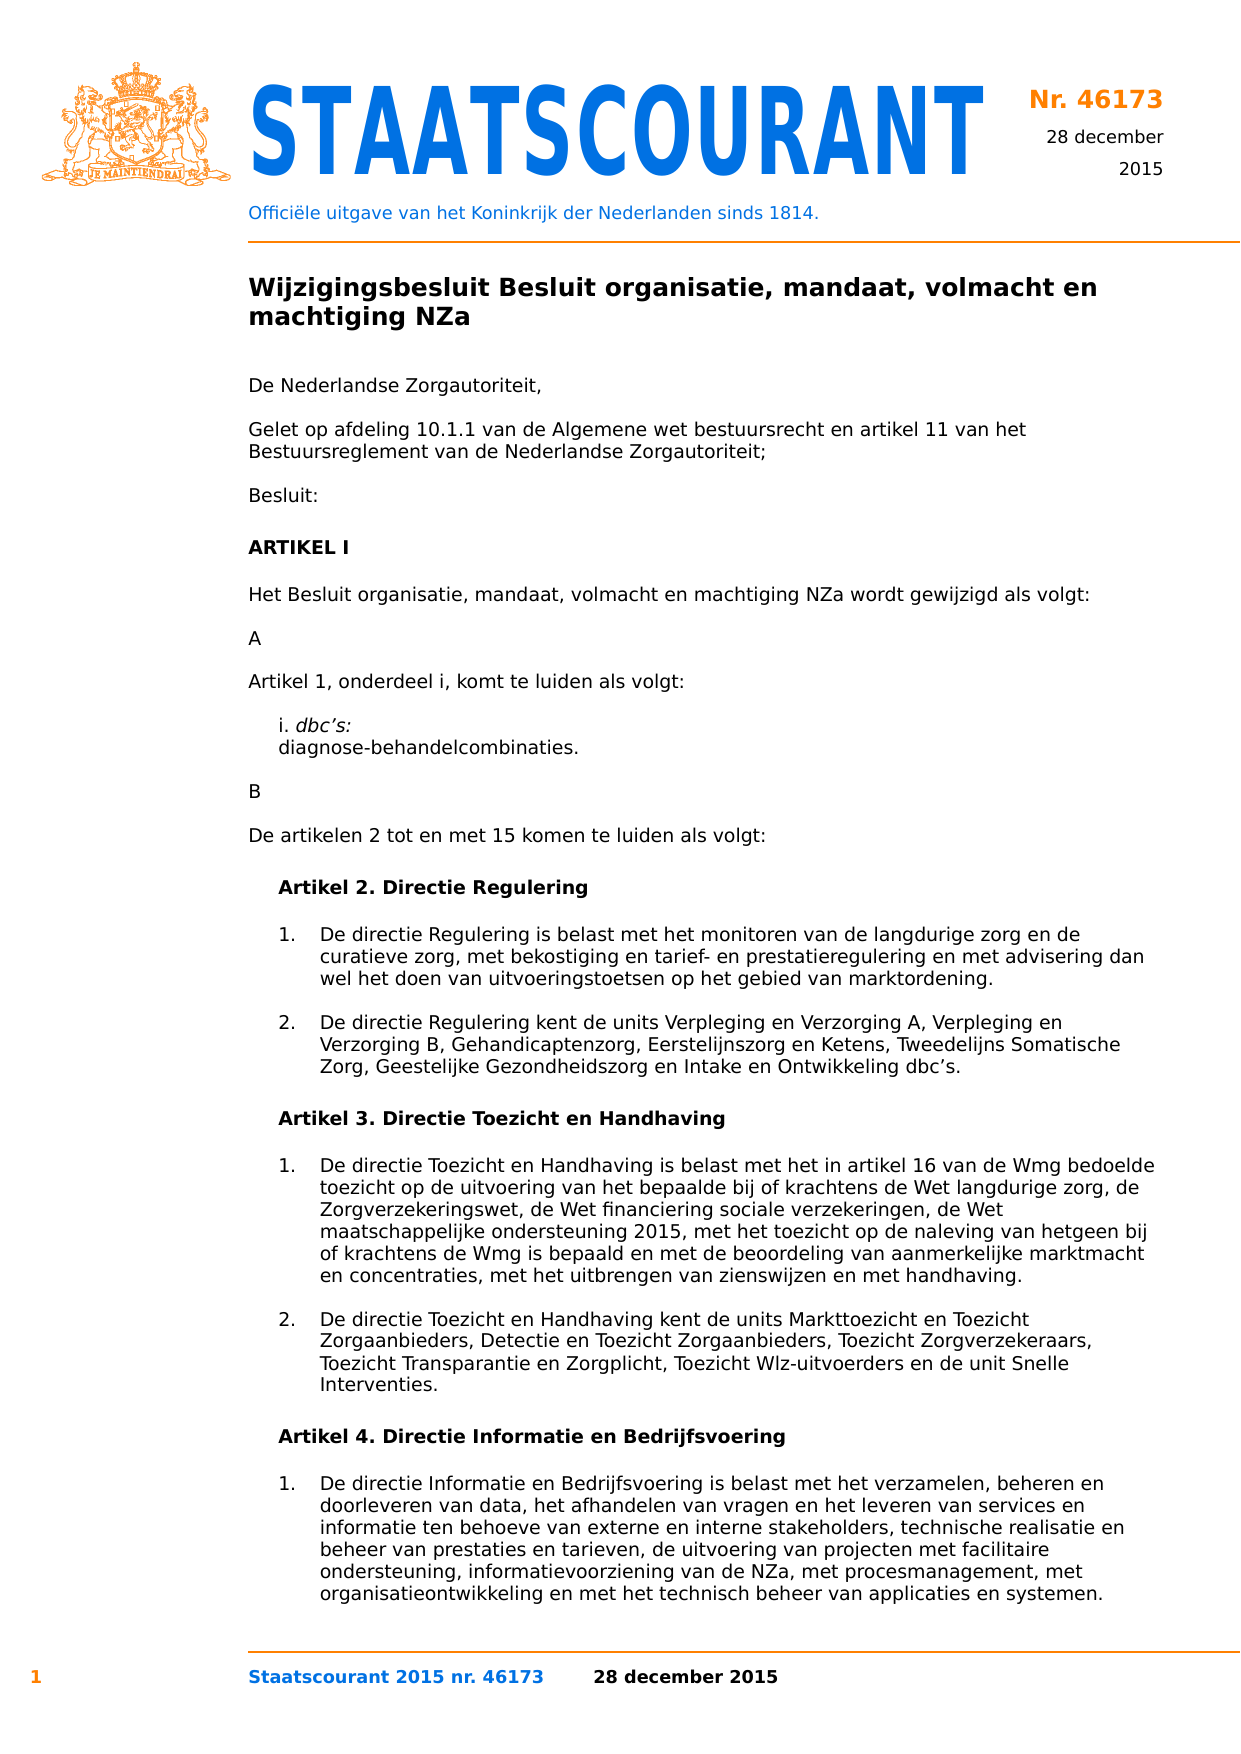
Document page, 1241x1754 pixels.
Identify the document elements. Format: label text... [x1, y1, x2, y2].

text 2. De directie Toezicht en Handhaving kent de units Markttoezicht en Toezicht Zorgaanbieders, Detectie en Toezicht Zorgaanbieders, Toezicht Zorgverzekeraars, Toezicht Transparantie en Zorgplicht, Toezicht Wlz-uitvoerders en de unit Snelle Interventies. [278, 1308, 1163, 1396]
text diagnose-behandelcombinaties. [278, 737, 1163, 759]
table_cell 28 december [998, 121, 1240, 153]
table_header [25, 62, 248, 241]
subtitle Artikel 2. Directie Regulering [278, 877, 1163, 899]
text Besluit: [248, 485, 1163, 507]
subtitle Artikel 3. Directie Toezicht en Handhaving [278, 1108, 1163, 1130]
text 1. De directie Regulering is belast met het monitoren van de langdurige zorg en de curatieve zorg, met bekostiging en tarief- en prestatieregulering en met advisering dan wel het doen van uitvoeringstoetsen op het gebied van marktordening. [278, 924, 1163, 990]
text A [248, 628, 1163, 649]
subtitle Wijzigingsbesluit Besluit organisatie, mandaat, volmacht en machtiging NZa [248, 273, 1163, 331]
table_cell 2015 [998, 153, 1240, 203]
text 1. De directie Toezicht en Handhaving is belast met het in artikel 16 van de Wmg bedoelde toezicht op de uitvoering van het bepaalde bij of krachtens de Wet langdurige zorg, de Zorgverzekeringswet, de Wet financiering sociale verzekeringen, de Wet maatschappelijke ondersteuning 2015, met het toezicht op de naleving van hetgeen bij of krachtens de Wmg is bepaald en met de beoordeling van aanmerkelijke marktmacht en concentraties, met het uitbrengen van zienswijzen en met handhaving. [278, 1155, 1163, 1287]
table_cell Officiële uitgave van het Koninkrijk der Nederlanden sinds 1814. [248, 203, 1240, 241]
text De Nederlandse Zorgautoriteit, [248, 375, 1163, 397]
text 2. De directie Regulering kent de units Verpleging en Verzorging A, Verpleging en Verzorging B, Gehandicaptenzorg, Eerstelijnszorg en Ketens, Tweedelijns Somatische Zorg, Geestelijke Gezondheidszorg en Intake en Ontwikkeling dbc’s. [278, 1012, 1163, 1078]
text 1. De directie Informatie en Bedrijfsvoering is belast met het verzamelen, beheren en doorleveren van data, het afhandelen van vragen en het leveren van services en informatie ten behoeve van externe en interne stakeholders, technische realisatie en beheer van prestaties en tarieven, de uitvoering van projecten met facilitaire ondersteuning, informatievoorziening van de NZa, met procesmanagement, met organisatieontwikkeling en met het technisch beheer van applicaties en systemen. [278, 1473, 1163, 1605]
text i. dbc’s: [278, 715, 1163, 737]
table_header STAATSCOURANT [248, 62, 998, 203]
text B [248, 781, 1163, 803]
text De artikelen 2 tot en met 15 komen te luiden als volgt: [248, 825, 1163, 847]
text Gelet op afdeling 10.1.1 van de Algemene wet bestuursrecht en artikel 11 van het Bestuursreglement van de Nederlandse Zorgautoriteit; [248, 419, 1163, 463]
subtitle Artikel 4. Directie Informatie en Bedrijfsvoering [278, 1426, 1163, 1448]
picture [41, 62, 231, 186]
text Het Besluit organisatie, mandaat, volmacht en machtiging NZa wordt gewijzigd als volgt: [248, 584, 1163, 606]
text Artikel 1, onderdeel i, komt te luiden als volgt: [248, 671, 1163, 693]
subtitle ARTIKEL I [248, 537, 1163, 559]
table_header Nr. 46173 [998, 62, 1240, 121]
